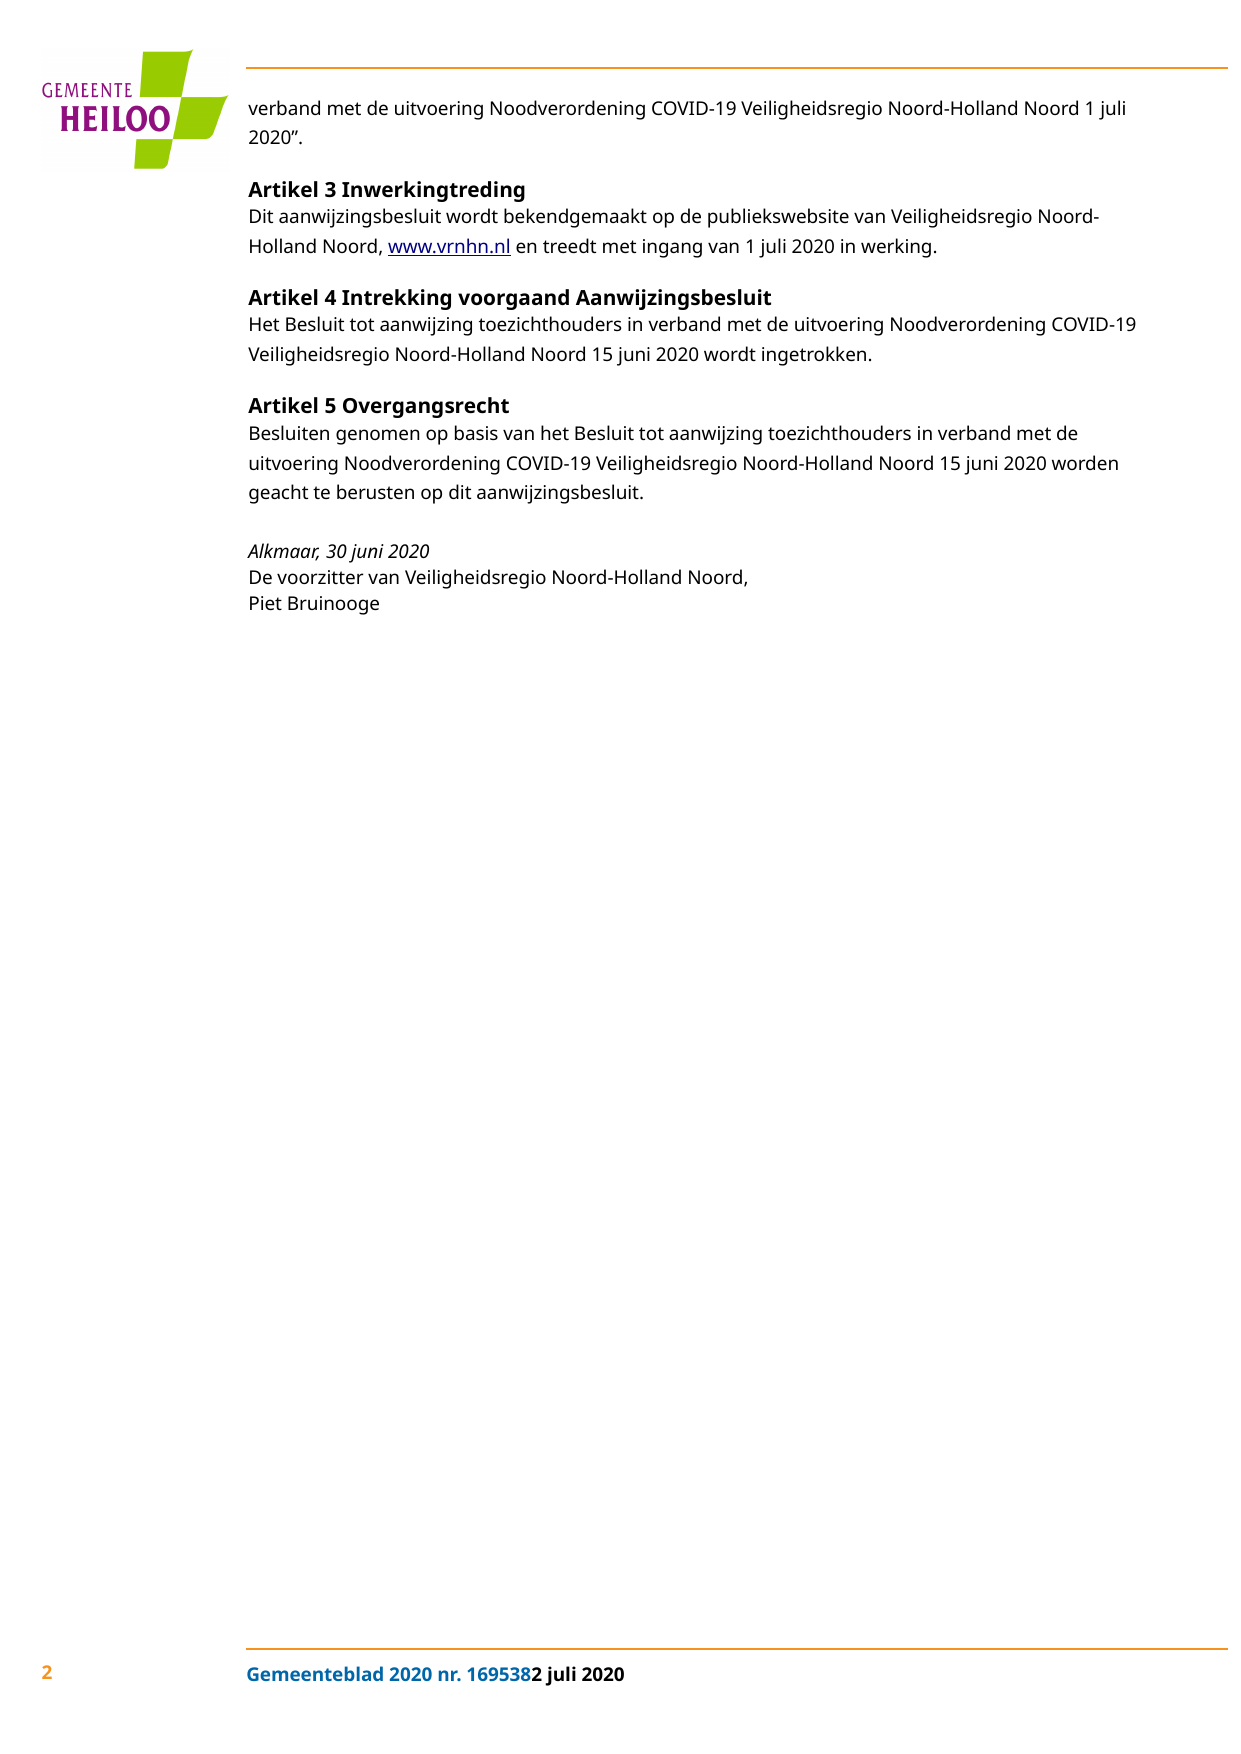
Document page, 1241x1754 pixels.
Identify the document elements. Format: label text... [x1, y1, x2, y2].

text Dit aanwijzingsbesluit wordt bekendgemaakt op de publiekswebsite van Veiligheidsregio Noord-Holland Noord, www.vrnhn.nl en treedt met ingang van 1 juli 2020 in werking. [248, 203, 1152, 258]
text Besluiten genomen op basis van het Besluit tot aanwijzing toezichthouders in verband met de uitvoering Noodverordening COVID-19 Veiligheidsregio Noord-Holland Noord 15 juni 2020 worden geacht te berusten op dit aanwijzingsbesluit. [248, 420, 1152, 505]
text Artikel 5 Overgangsrecht [248, 392, 1152, 420]
text Artikel 4 Intrekking voorgaand Aanwijzingsbesluit [248, 283, 1152, 312]
picture [41, 47, 231, 172]
text Alkmaar, 30 juni 2020 [248, 538, 1152, 564]
text verband met de uitvoering Noodverordening COVID-19 Veiligheidsregio Noord-Holland Noord 1 juli 2020”. [248, 95, 1152, 150]
text De voorzitter van Veiligheidsregio Noord-Holland Noord, [248, 564, 1152, 590]
text Piet Bruinooge [248, 590, 1152, 616]
text Het Besluit tot aanwijzing toezichthouders in verband met de uitvoering Noodverordening COVID-19 Veiligheidsregio Noord-Holland Noord 15 juni 2020 wordt ingetrokken. [248, 312, 1152, 367]
text Artikel 3 Inwerkingtreding [248, 175, 1152, 203]
